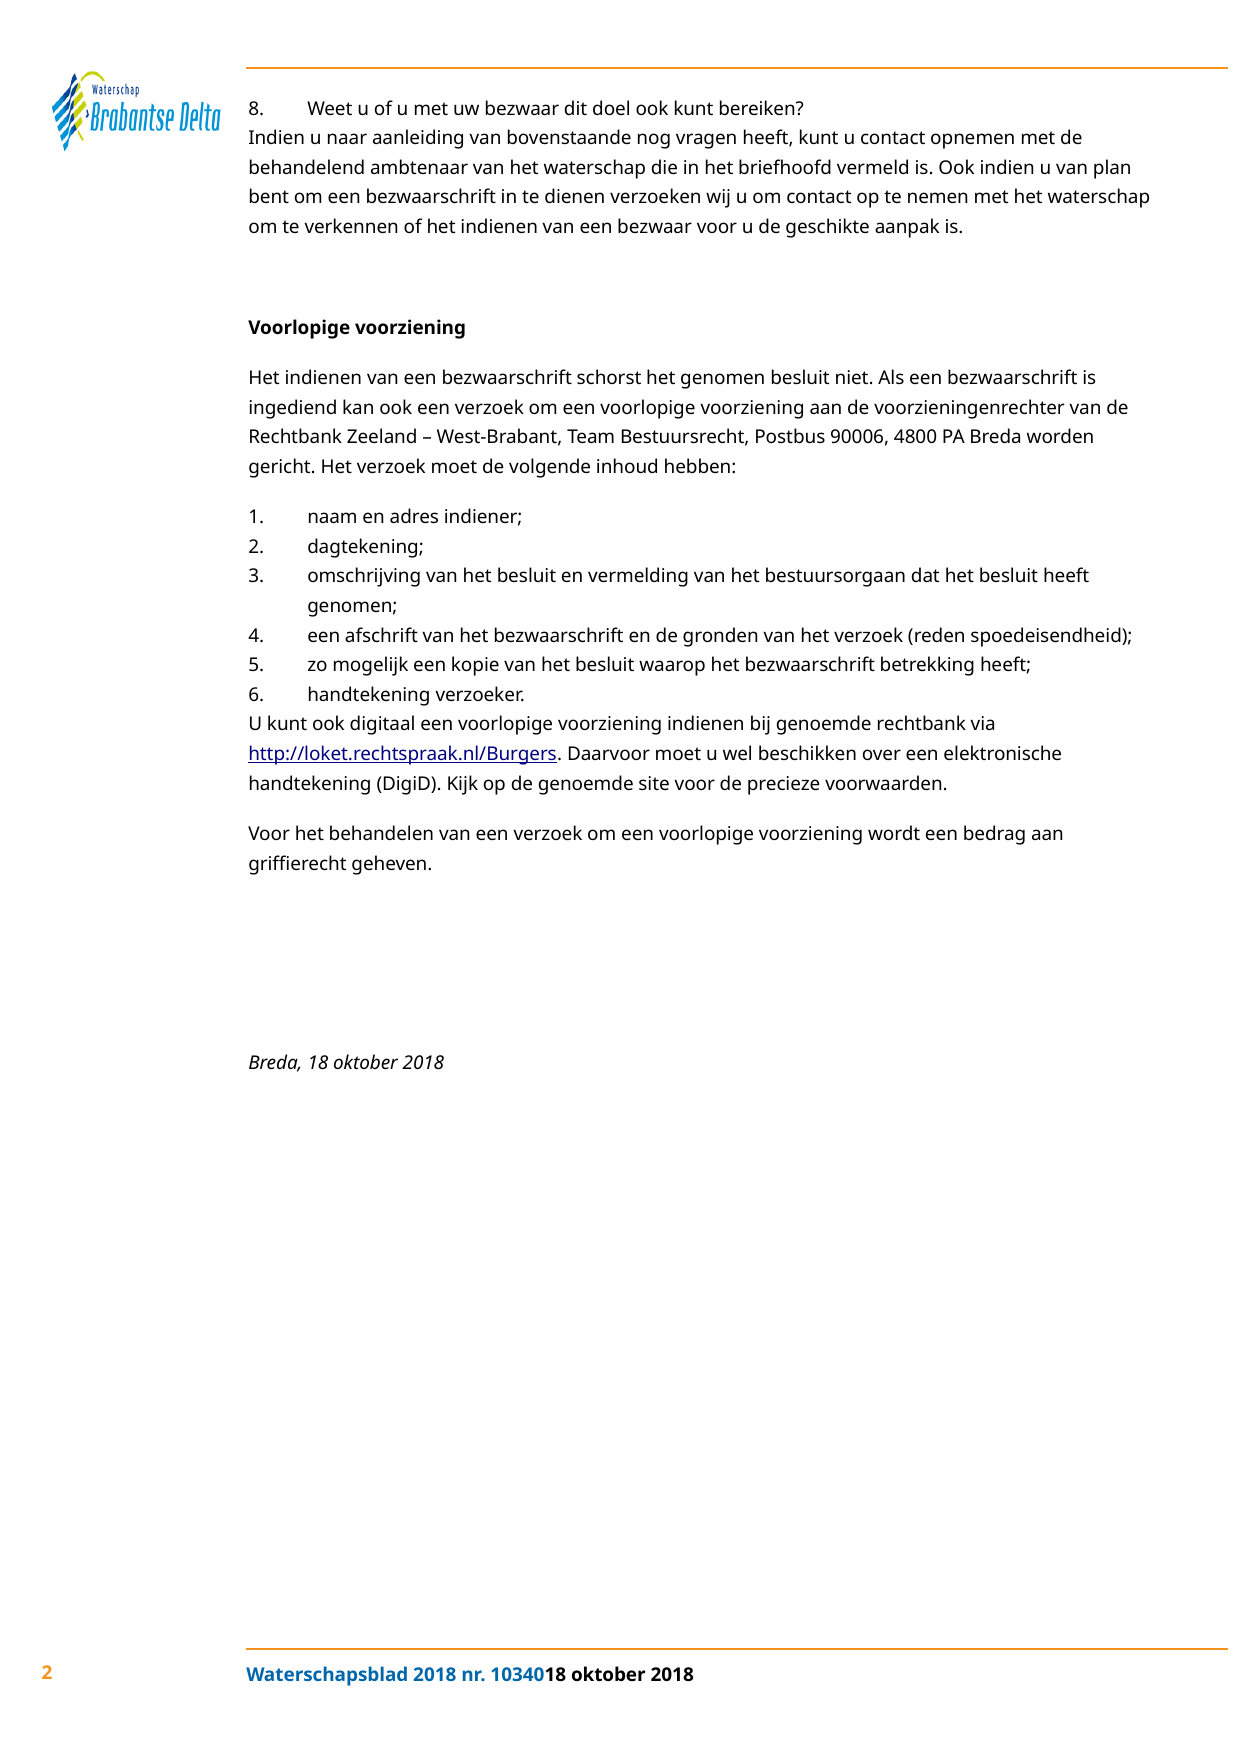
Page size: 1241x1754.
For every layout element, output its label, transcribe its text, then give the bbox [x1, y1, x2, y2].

list naam en adres indiener; [248, 503, 1152, 529]
picture [41, 47, 231, 172]
list Weet u of u met uw bezwaar dit doel ook kunt bereiken? [248, 95, 1152, 121]
text U kunt ook digitaal een voorlopige voorziening indienen bij genoemde rechtbank via http://loket.rechtspraak.nl/Burgers. Daarvoor moet u wel beschikken over een elektronische handtekening (DigiD). Kijk op de genoemde site voor de precieze voorwaarden. [248, 711, 1152, 796]
text Indien u naar aanleiding van bovenstaande nog vragen heeft, kunt u contact opnemen met de behandelend ambtenaar van het waterschap die in het briefhoofd vermeld is. Ook indien u van plan bent om een bezwaarschrift in te dienen verzoeken wij u om contact op te nemen met het waterschap om te verkennen of het indienen van een bezwaar voor u de geschikte aanpak is. [248, 124, 1152, 239]
text Voor het behandelen van een verzoek om een voorlopige voorziening wordt een bedrag aan griffierecht geheven. [248, 820, 1152, 876]
list omschrijving van het besluit en vermelding van het bestuursorgaan dat het besluit heeft genomen; [248, 563, 1152, 618]
text Het indienen van een bezwaarschrift schorst het genomen besluit niet. Als een bezwaarschrift is ingediend kan ook een verzoek om een voorlopige voorziening aan de voorzieningenrechter van de Rechtbank Zeeland – West-Brabant, Team Bestuursrecht, Postbus 90006, 4800 PA Breda worden gericht. Het verzoek moet de volgende inhoud hebben: [248, 364, 1152, 479]
text Breda, 18 oktober 2018 [248, 1049, 1152, 1074]
text Voorlopige voorziening [248, 314, 1152, 340]
list handtekening verzoeker. [248, 681, 1152, 707]
list zo mogelijk een kopie van het besluit waarop het bezwaarschrift betrekking heeft; [248, 651, 1152, 677]
list dagtekening; [248, 533, 1152, 559]
list een afschrift van het bezwaarschrift en de gronden van het verzoek (reden spoedeisendheid); [248, 622, 1152, 648]
